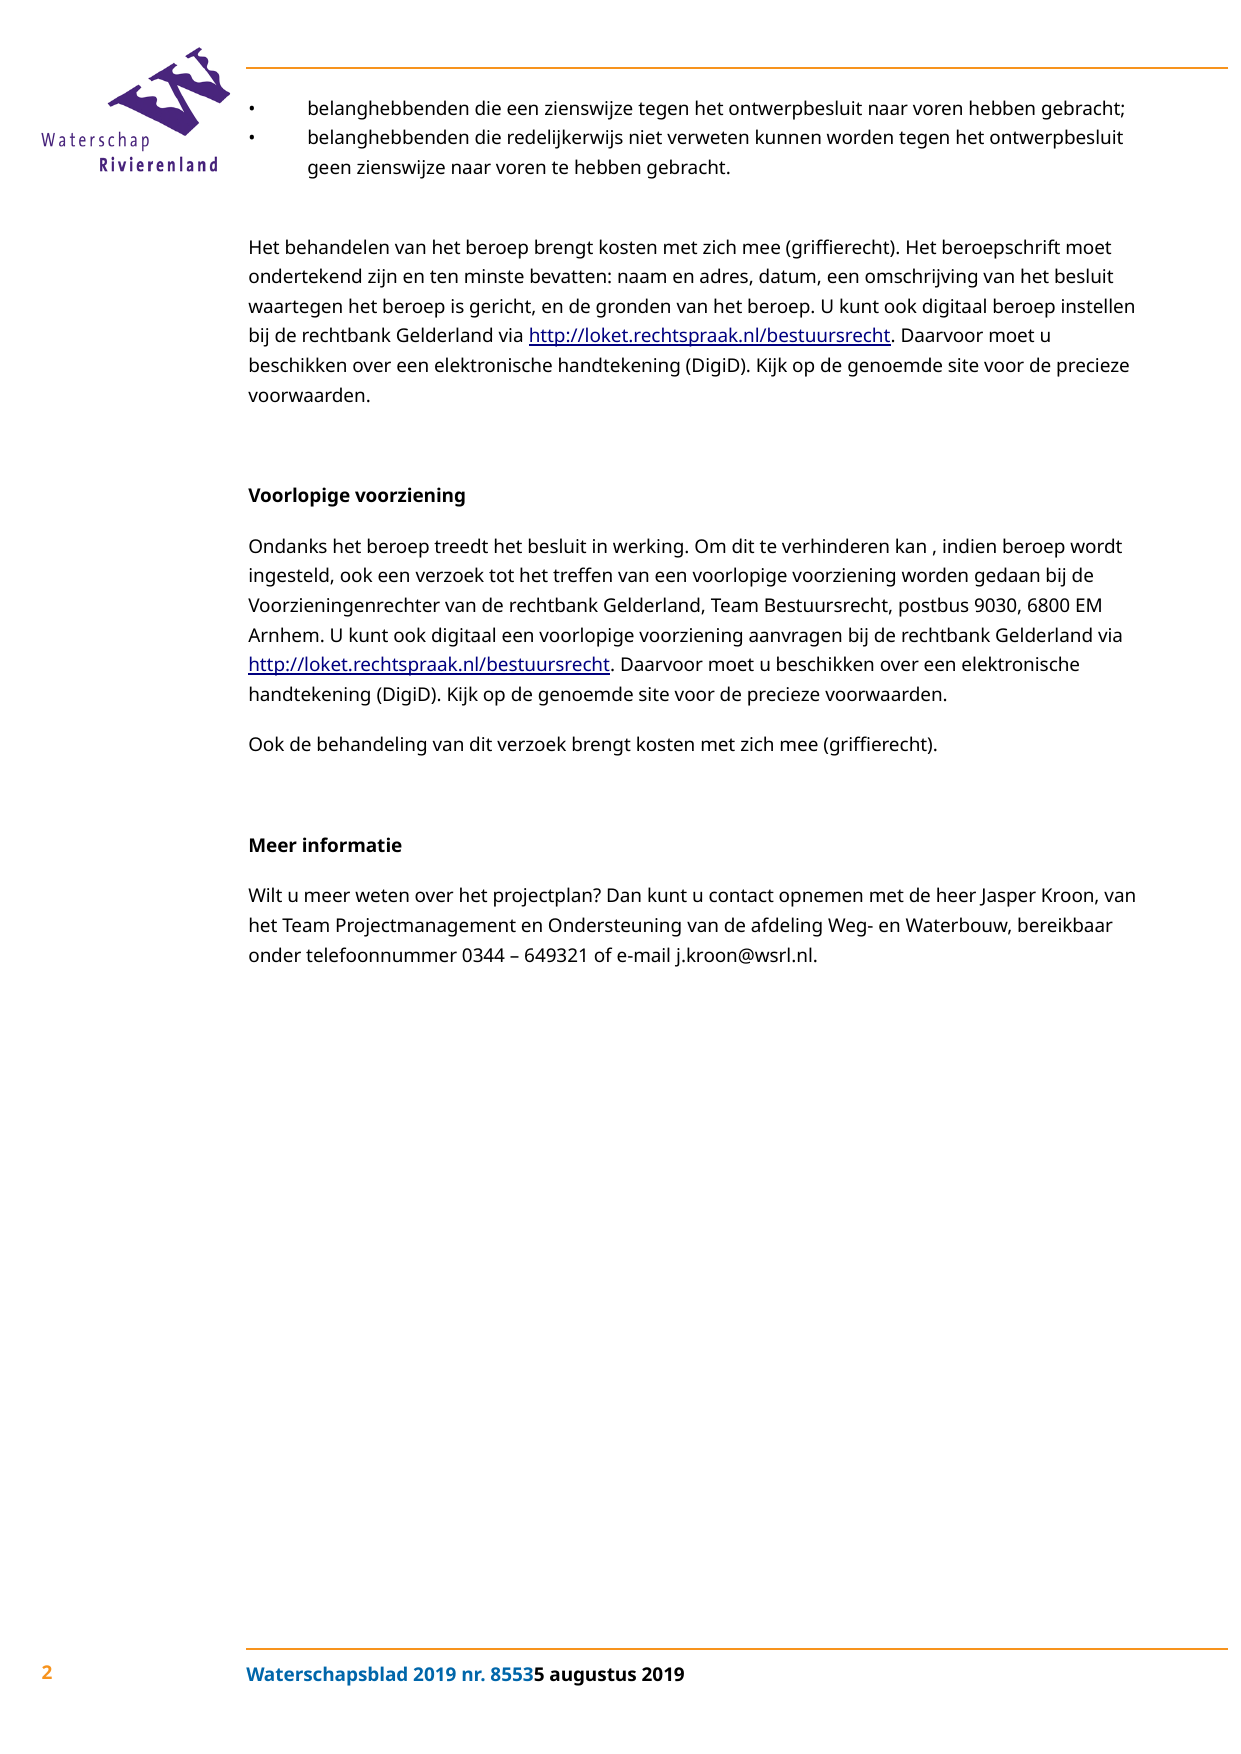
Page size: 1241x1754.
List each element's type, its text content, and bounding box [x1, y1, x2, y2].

picture [41, 47, 231, 172]
list belanghebbenden die redelijkerwijs niet verweten kunnen worden tegen het ontwerpbesluit geen zienswijze naar voren te hebben gebracht. [248, 124, 1152, 180]
text Voorlopige voorziening [248, 483, 1152, 508]
text Ondanks het beroep treedt het besluit in werking. Om dit te verhinderen kan , indien beroep wordt ingesteld, ook een verzoek tot het treffen van een voorlopige voorziening worden gedaan bij de Voorzieningenrechter van de rechtbank Gelderland, Team Bestuursrecht, postbus 9030, 6800 EM Arnhem. U kunt ook digitaal een voorlopige voorziening aanvragen bij de rechtbank Gelderland via http://loket.rechtspraak.nl/bestuursrecht. Daarvoor moet u beschikken over een elektronische handtekening (DigiD). Kijk op de genoemde site voor de precieze voorwaarden. [248, 533, 1152, 707]
text Het behandelen van het beroep brengt kosten met zich mee (griffierecht). Het beroepschrift moet ondertekend zijn en ten minste bevatten: naam en adres, datum, een omschrijving van het besluit waartegen het beroep is gericht, en de gronden van het beroep. U kunt ook digitaal beroep instellen bij de rechtbank Gelderland via http://loket.rechtspraak.nl/bestuursrecht. Daarvoor moet u beschikken over een elektronische handtekening (DigiD). Kijk op de genoemde site voor de precieze voorwaarden. [248, 234, 1152, 408]
text Wilt u meer weten over het projectplan? Dan kunt u contact opnemen met de heer Jasper Kroon, van het Team Projectmanagement en Ondersteuning van de afdeling Weg- en Waterbouw, bereikbaar onder telefoonnummer 0344 – 649321 of e-mail j.kroon@wsrl.nl. [248, 883, 1152, 968]
text Ook de behandeling van dit verzoek brengt kosten met zich mee (griffierecht). [248, 731, 1152, 757]
text Meer informatie [248, 832, 1152, 858]
list belanghebbenden die een zienswijze tegen het ontwerpbesluit naar voren hebben gebracht; [248, 95, 1152, 121]
